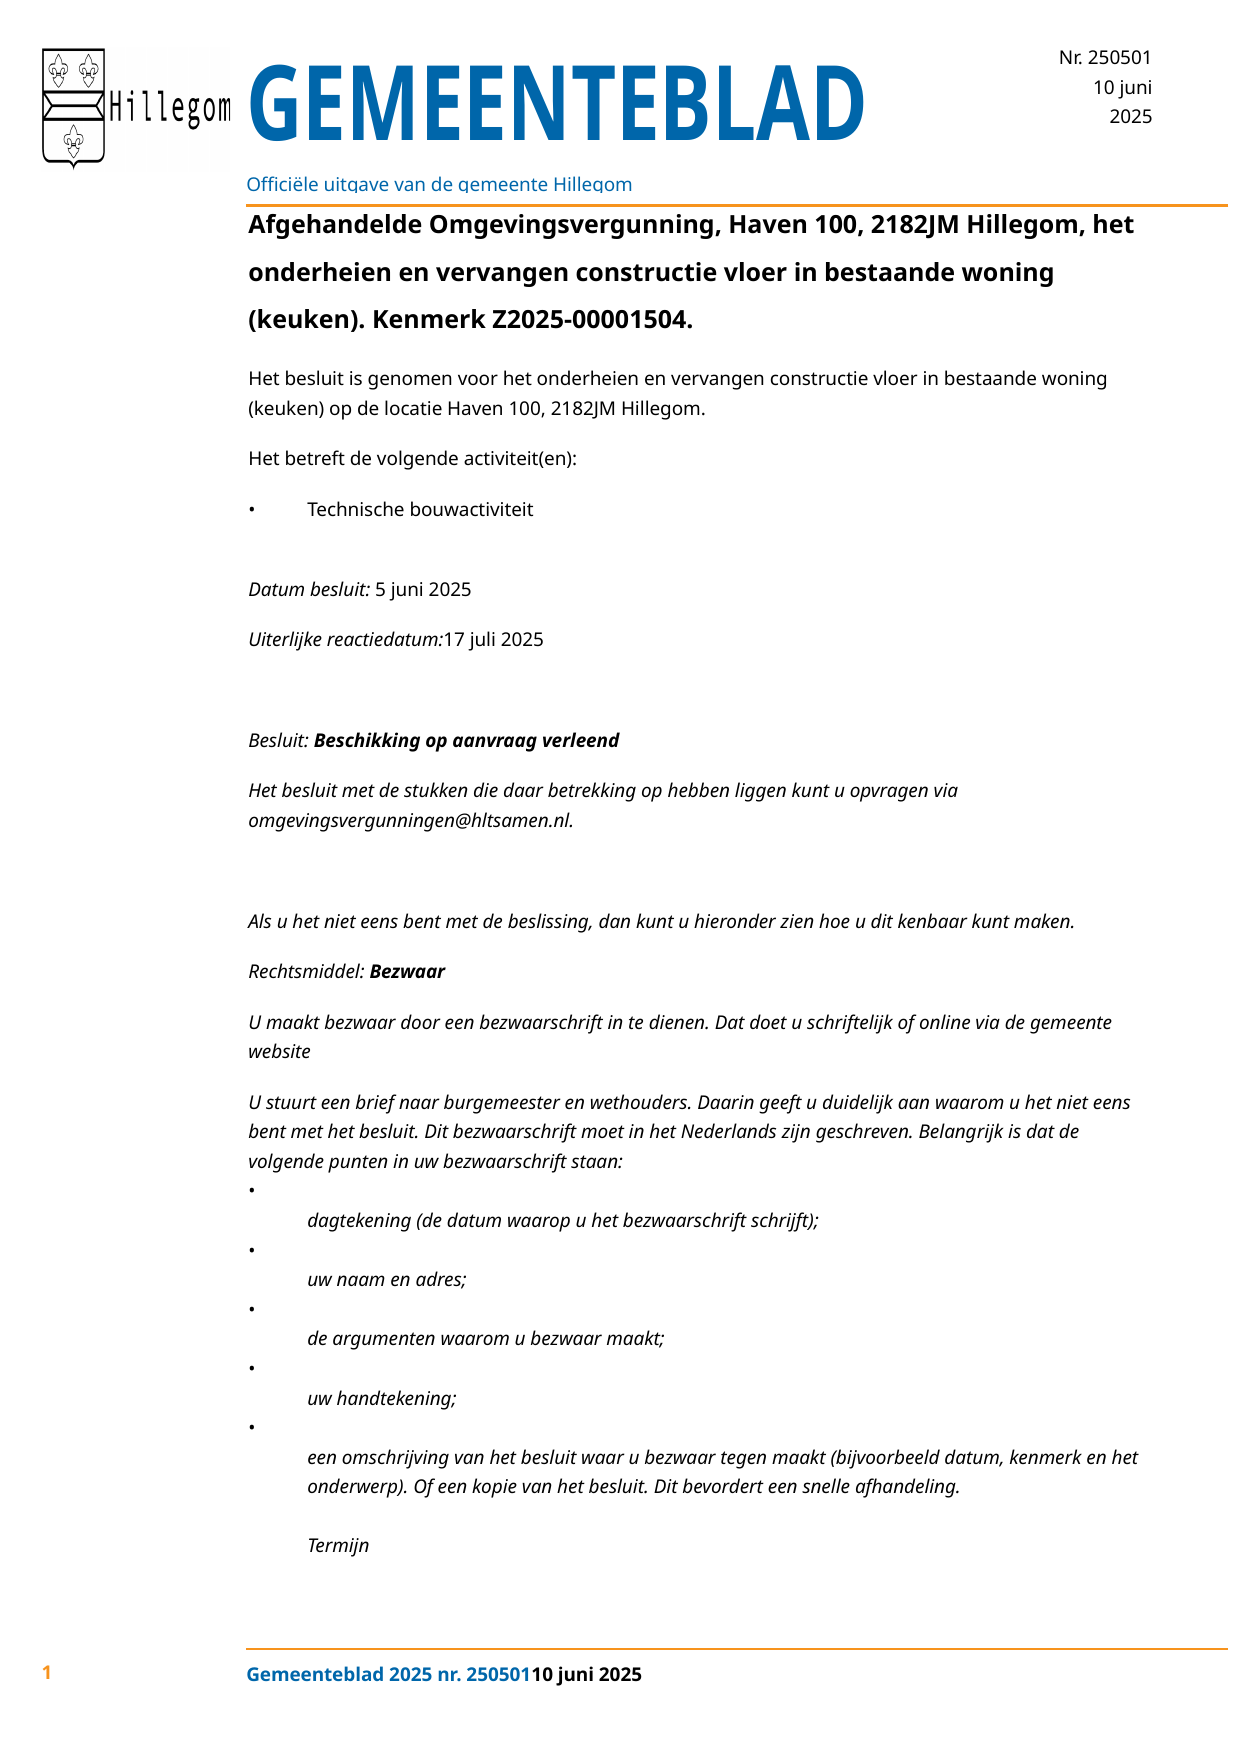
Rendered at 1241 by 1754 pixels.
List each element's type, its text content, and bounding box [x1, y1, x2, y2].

text Het besluit is genomen voor het onderheien en vervangen constructie vloer in bestaande woning (keuken) op de locatie Haven 100, 2182JM Hillegom. [248, 366, 1152, 421]
text Besluit: Beschikking op aanvraag verleend [248, 727, 1152, 753]
list uw handtekening; [248, 1385, 1152, 1410]
text Als u het niet eens bent met de beslissing, dan kunt u hieronder zien hoe u dit kenbaar kunt maken. [248, 908, 1152, 934]
list de argumenten waarom u bezwaar maakt; [248, 1326, 1152, 1351]
text U stuurt een brief naar burgemeester en wethouders. Daarin geeft u duidelijk aan waarom u het niet eens bent met het besluit. Dit bezwaarschrift moet in het Nederlands zijn geschreven. Belangrijk is dat de volgende punten in uw bezwaarschrift staan: [248, 1089, 1152, 1174]
text Uiterlijke reactiedatum:17 juli 2025 [248, 626, 1152, 652]
text Het betreft de volgende activiteit(en): [248, 446, 1152, 471]
picture [41, 47, 231, 172]
list dagtekening (de datum waarop u het bezwaarschrift schrijft); [248, 1207, 1152, 1233]
list een omschrijving van het besluit waar u bezwaar tegen maakt (bijvoorbeeld datum, kenmerk en het onderwerp). Of een kopie van het besluit. Dit bevordert een snelle afhandeling. [248, 1444, 1152, 1499]
text U maakt bezwaar door een bezwaarschrift in te dienen. Dat doet u schriftelijk of online via de gemeente website [248, 1009, 1152, 1064]
list Technische bouwactiviteit [248, 496, 1152, 522]
list Termijn [248, 1533, 1152, 1558]
text Afgehandelde Omgevingsvergunning, Haven 100, 2182JM Hillegom, het onderheien en vervangen constructie vloer in bestaande woning (keuken). Kenmerk Z2025-00001504. [248, 207, 1152, 336]
list uw naam en adres; [248, 1266, 1152, 1292]
text Datum besluit: 5 juni 2025 [248, 576, 1152, 602]
text Rechtsmiddel: Bezwaar [248, 958, 1152, 984]
text Het besluit met de stukken die daar betrekking op hebben liggen kunt u opvragen via omgevingsvergunningen@hltsamen.nl. [248, 778, 1152, 833]
